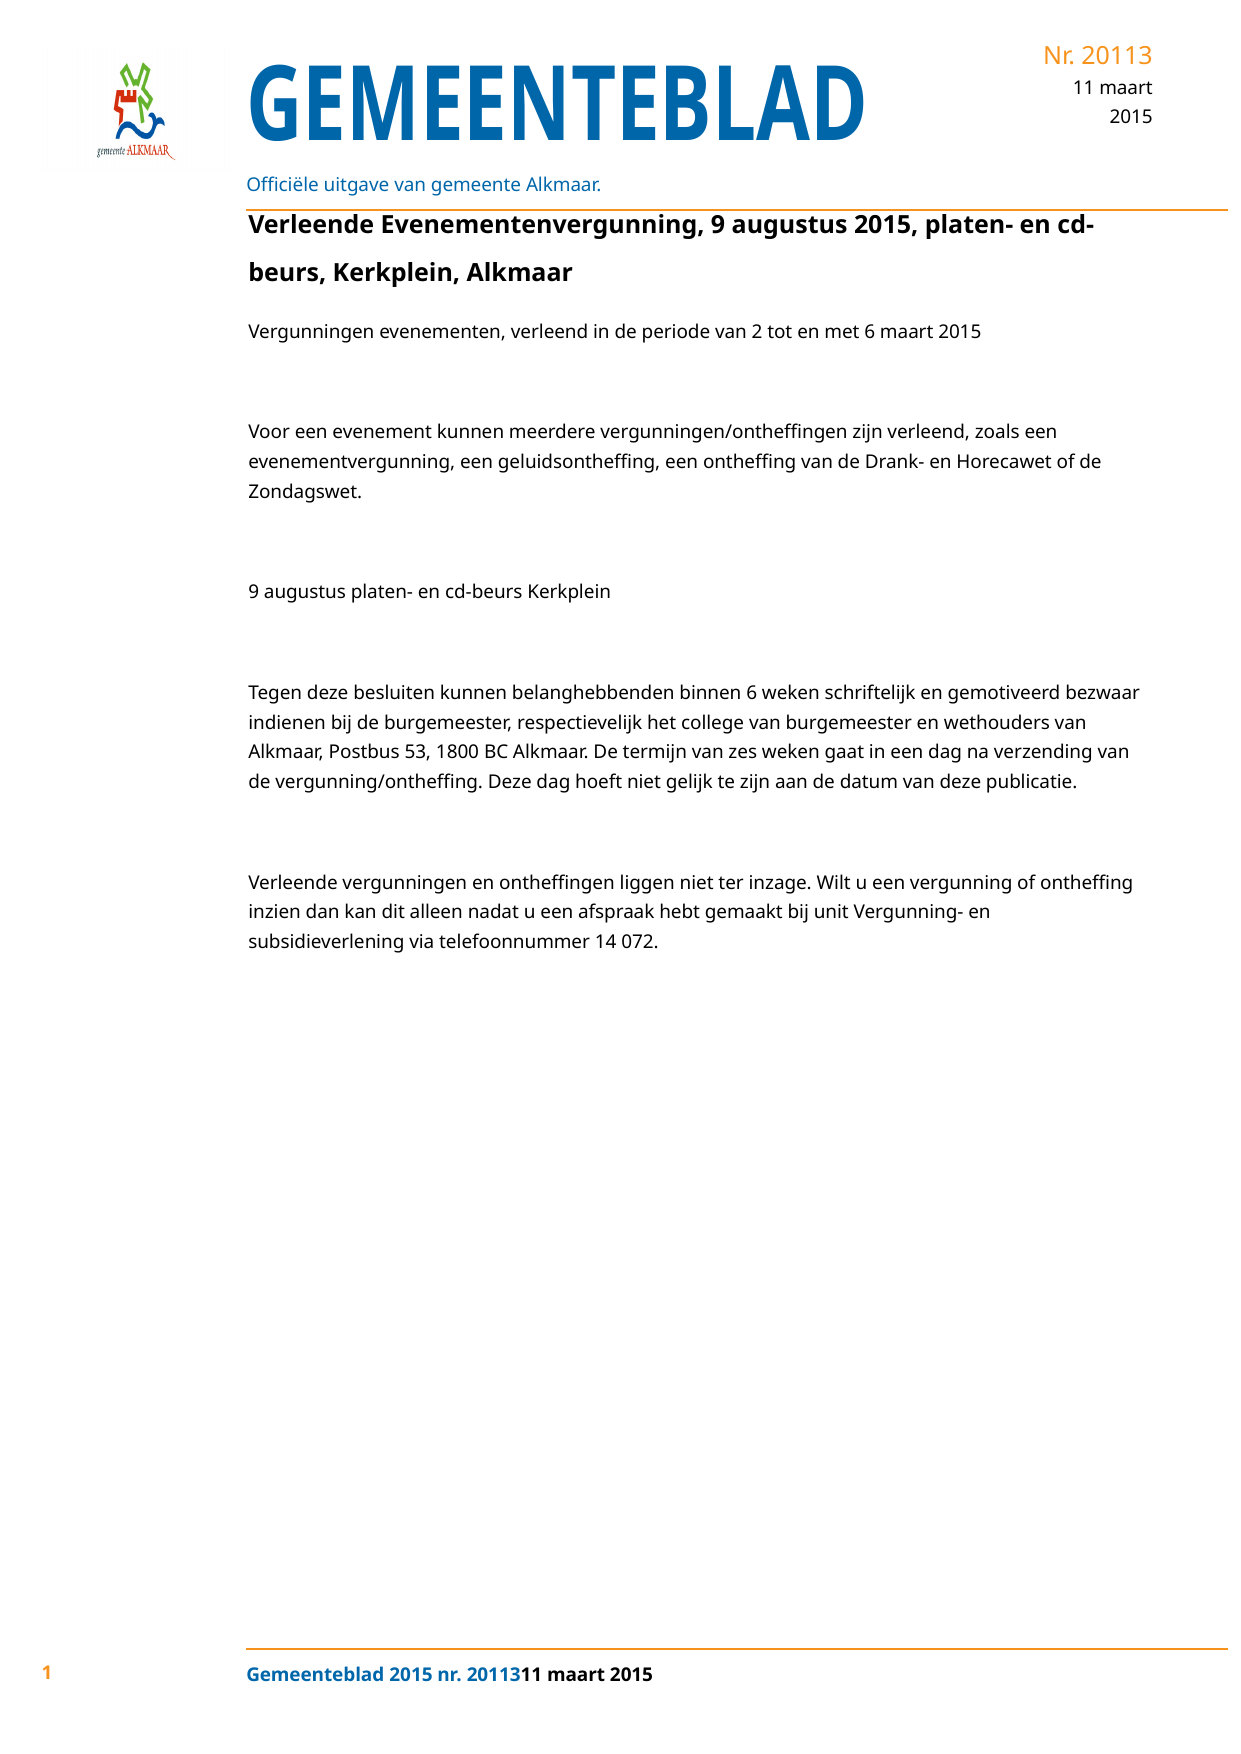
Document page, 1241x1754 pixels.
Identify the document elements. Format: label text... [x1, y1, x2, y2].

text Tegen deze besluiten kunnen belanghebbenden binnen 6 weken schriftelijk en gemotiveerd bezwaar indienen bij de burgemeester, respectievelijk het college van burgemeester en wethouders van Alkmaar, Postbus 53, 1800 BC Alkmaar. De termijn van zes weken gaat in een dag na verzending van de vergunning/ontheffing. Deze dag hoeft niet gelijk te zijn aan de datum van deze publicatie. [248, 679, 1152, 794]
picture [41, 47, 231, 172]
text Verleende vergunningen en ontheffingen liggen niet ter inzage. Wilt u een vergunning of ontheffing inzien dan kan dit alleen nadat u een afspraak hebt gemaakt bij unit Vergunning- en subsidieverlening via telefoonnummer 14 072. [248, 869, 1152, 954]
text Verleende Evenementenvergunning, 9 augustus 2015, platen- en cd-beurs, Kerkplein, Alkmaar [248, 211, 1152, 288]
text Vergunningen evenementen, verleend in de periode van 2 tot en met 6 maart 2015 [248, 318, 1152, 344]
text Voor een evenement kunnen meerdere vergunningen/ontheffingen zijn verleend, zoals een evenementvergunning, een geluidsontheffing, een ontheffing van de Drank- en Horecawet of de Zondagswet. [248, 419, 1152, 504]
text 9 augustus platen- en cd-beurs Kerkplein [248, 579, 1152, 604]
